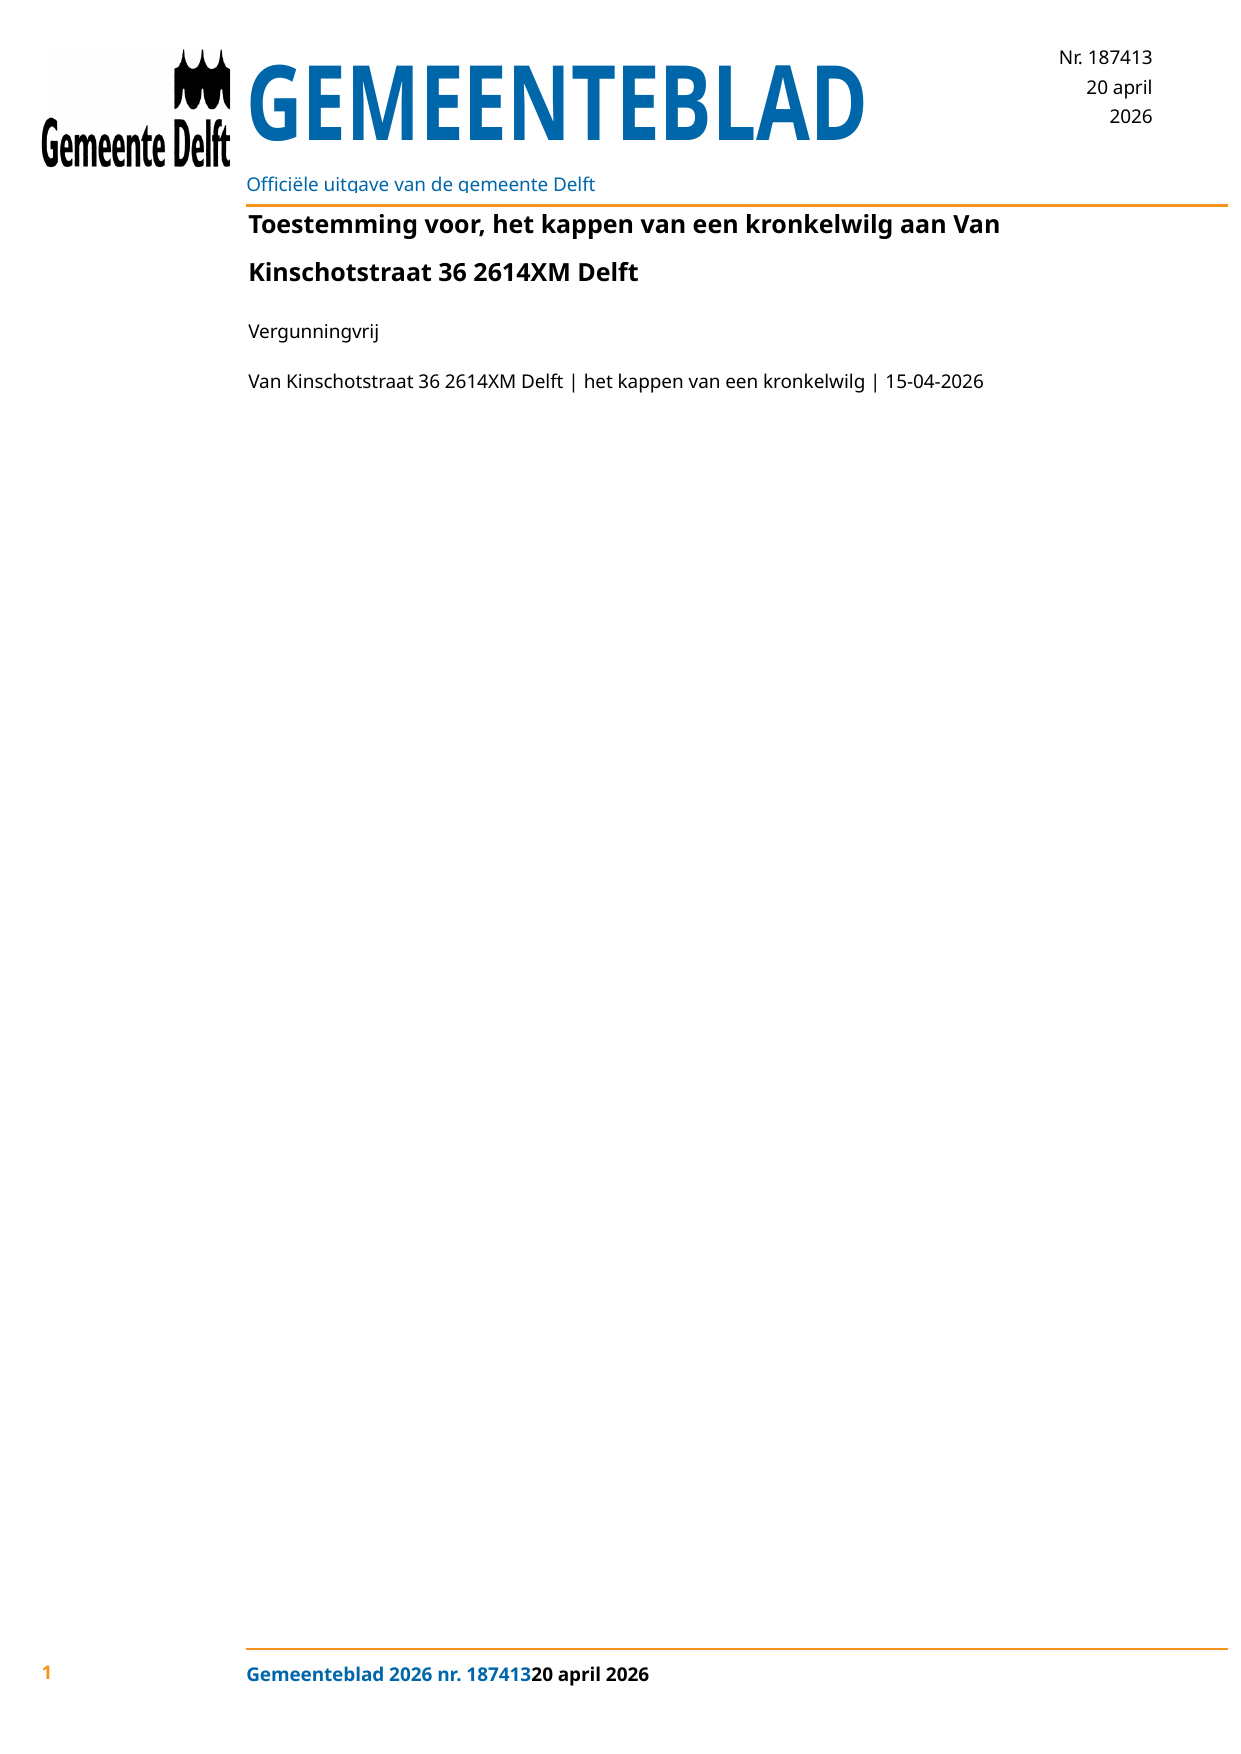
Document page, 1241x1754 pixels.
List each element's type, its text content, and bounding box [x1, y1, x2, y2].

picture [41, 47, 231, 172]
text Vergunningvrij [248, 318, 1152, 344]
text Toestemming voor, het kappen van een kronkelwilg aan Van Kinschotstraat 36 2614XM Delft [248, 207, 1152, 288]
text Van Kinschotstraat 36 2614XM Delft | het kappen van een kronkelwilg | 15-04-2026 [248, 368, 1152, 394]
